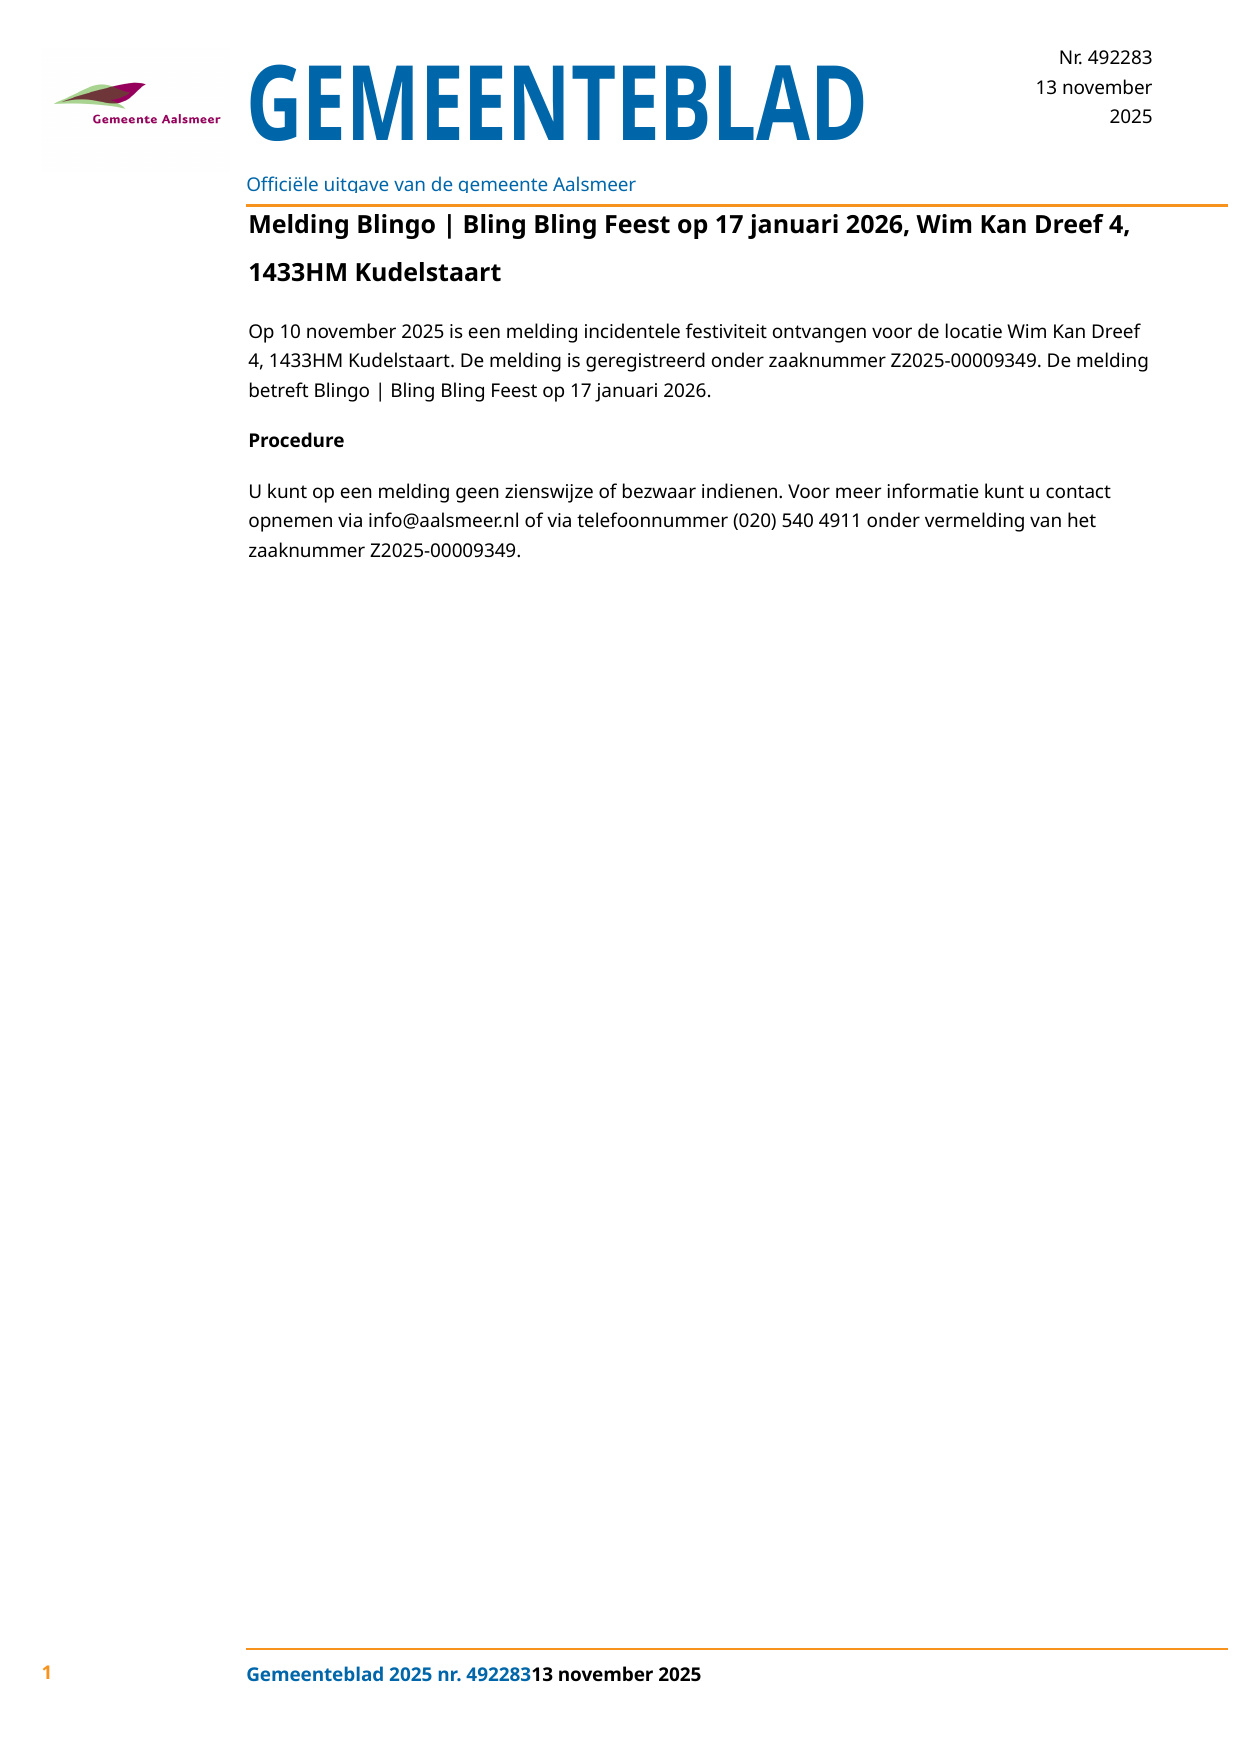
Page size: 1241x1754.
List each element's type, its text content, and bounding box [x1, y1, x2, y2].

text Melding Blingo | Bling Bling Feest op 17 januari 2026, Wim Kan Dreef 4, 1433HM Kudelstaart [248, 207, 1152, 288]
text Op 10 november 2025 is een melding incidentele festiviteit ontvangen voor de locatie Wim Kan Dreef 4, 1433HM Kudelstaart. De melding is geregistreerd onder zaaknummer Z2025-00009349. De melding betreft Blingo | Bling Bling Feest op 17 januari 2026. [248, 318, 1152, 403]
text U kunt op een melding geen zienswijze of bezwaar indienen. Voor meer informatie kunt u contact opnemen via info@aalsmeer.nl of via telefoonnummer (020) 540 4911 onder vermelding van het zaaknummer Z2025-00009349. [248, 478, 1152, 563]
picture [41, 47, 231, 172]
text Procedure [248, 427, 1152, 453]
